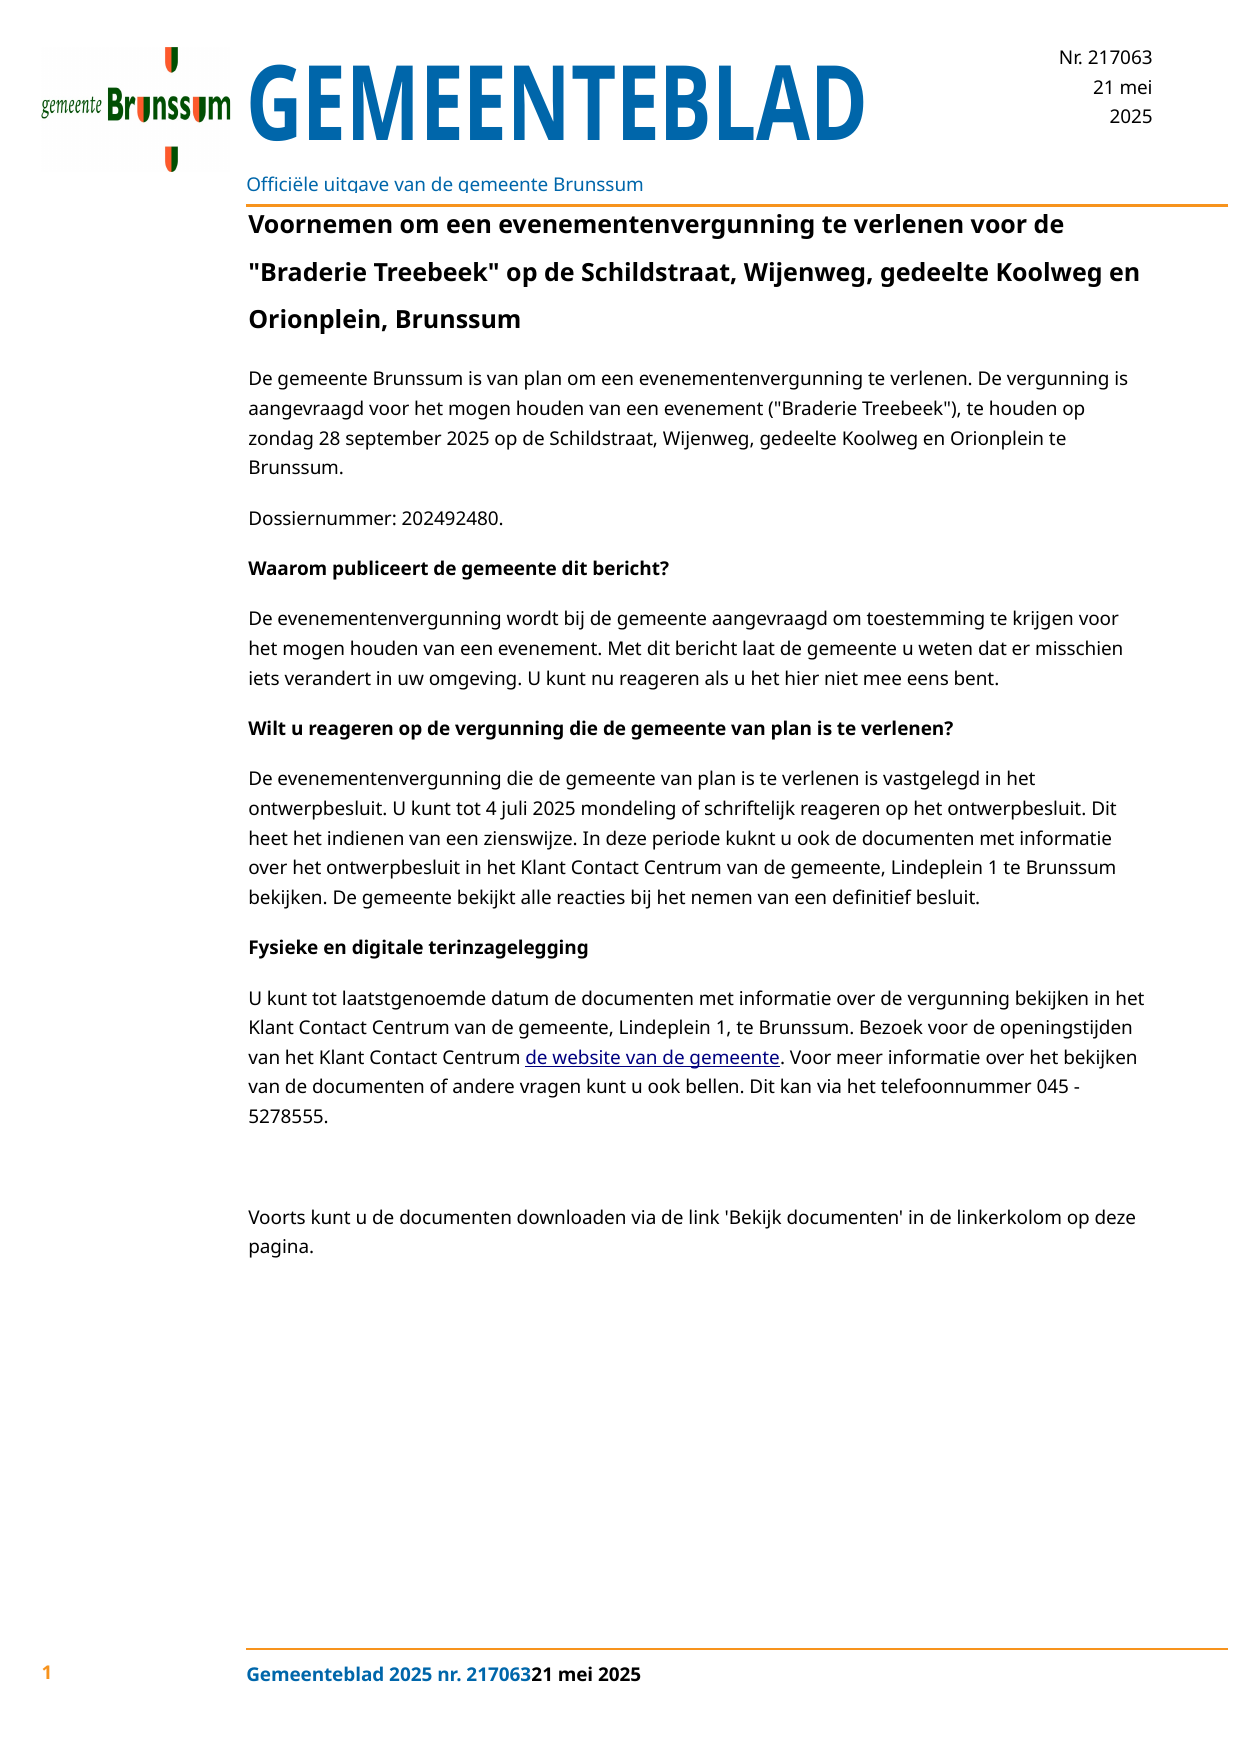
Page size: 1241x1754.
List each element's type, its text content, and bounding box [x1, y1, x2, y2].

text De evenementenvergunning die de gemeente van plan is te verlenen is vastgelegd in het ontwerpbesluit. U kunt tot 4 juli 2025 mondeling of schriftelijk reageren op het ontwerpbesluit. Dit heet het indienen van een zienswijze. In deze periode kuknt u ook de documenten met informatie over het ontwerpbesluit in het Klant Contact Centrum van de gemeente, Lindeplein 1 te Brunssum bekijken. De gemeente bekijkt alle reacties bij het nemen van een definitief besluit. [248, 766, 1152, 909]
text U kunt tot laatstgenoemde datum de documenten met informatie over de vergunning bekijken in het Klant Contact Centrum van de gemeente, Lindeplein 1, te Brunssum. Bezoek voor de openingstijden van het Klant Contact Centrum de website van de gemeente. Voor meer informatie over het bekijken van de documenten of andere vragen kunt u ook bellen. Dit kan via het telefoonnummer 045 - 5278555. [248, 985, 1152, 1129]
text Waarom publiceert de gemeente dit bericht? [248, 555, 1152, 581]
text Wilt u reageren op de vergunning die de gemeente van plan is te verlenen? [248, 715, 1152, 741]
text De gemeente Brunssum is van plan om een evenementenvergunning te verlenen. De vergunning is aangevraagd voor het mogen houden van een evenement ("Braderie Treebeek"), te houden op zondag 28 september 2025 op de Schildstraat, Wijenweg, gedeelte Koolweg en Orionplein te Brunssum. [248, 366, 1152, 480]
picture [41, 47, 231, 172]
text Fysieke en digitale terinzagelegging [248, 934, 1152, 960]
text Voorts kunt u de documenten downloaden via de link 'Bekijk documenten' in de linkerkolom op deze pagina. [248, 1204, 1152, 1259]
text De evenementenvergunning wordt bij de gemeente aangevraagd om toestemming te krijgen voor het mogen houden van een evenement. Met dit bericht laat de gemeente u weten dat er misschien iets verandert in uw omgeving. U kunt nu reageren als u het hier niet mee eens bent. [248, 606, 1152, 690]
text Voornemen om een evenementenvergunning te verlenen voor de "Braderie Treebeek" op de Schildstraat, Wijenweg, gedeelte Koolweg en Orionplein, Brunssum [248, 207, 1152, 336]
text Dossiernummer: 202492480. [248, 505, 1152, 530]
